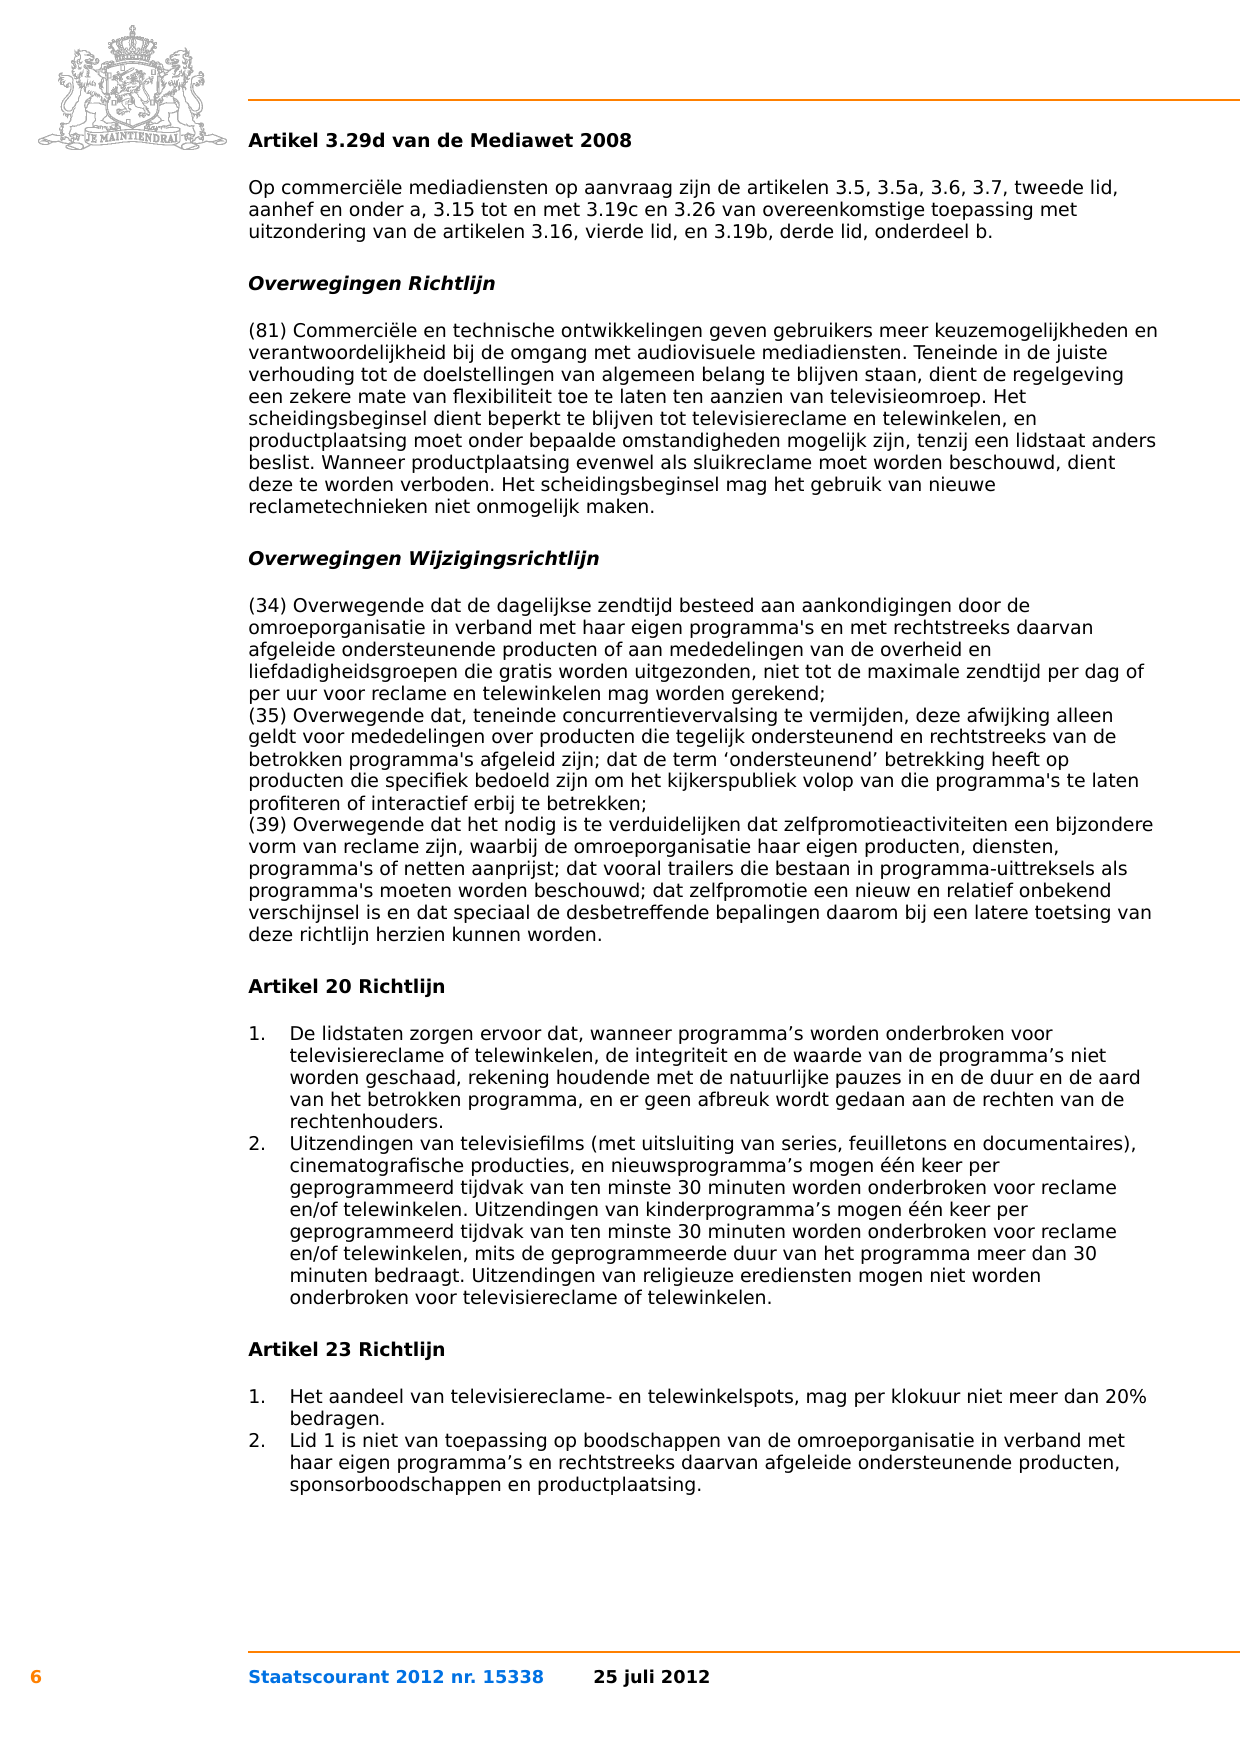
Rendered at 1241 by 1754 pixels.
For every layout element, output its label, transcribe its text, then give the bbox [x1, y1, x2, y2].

text (34) Overwegende dat de dagelijkse zendtijd besteed aan aankondigingen door de omroeporganisatie in verband met haar eigen programma's en met rechtstreeks daarvan afgeleide ondersteunende producten of aan mededelingen van de overheid en liefdadigheidsgroepen die gratis worden uitgezonden, niet tot de maximale zendtijd per dag of per uur voor reclame en telewinkelen mag worden gerekend; [248, 594, 1163, 704]
text Op commerciële mediadiensten op aanvraag zijn de artikelen 3.5, 3.5a, 3.6, 3.7, tweede lid, aanhef en onder a, 3.15 tot en met 3.19c en 3.26 van overeenkomstige toepassing met uitzondering van de artikelen 3.16, vierde lid, en 3.19b, derde lid, onderdeel b. [248, 177, 1163, 243]
text (81) Commerciële en technische ontwikkelingen geven gebruikers meer keuzemogelijkheden en verantwoordelijkheid bij de omgang met audiovisuele mediadiensten. Teneinde in de juiste verhouding tot de doelstellingen van algemeen belang te blijven staan, dient de regelgeving een zekere mate van flexibiliteit toe te laten ten aanzien van televisieomroep. Het scheidingsbeginsel dient beperkt te blijven tot televisiereclame en telewinkelen, en productplaatsing moet onder bepaalde omstandigheden mogelijk zijn, tenzij een lidstaat anders beslist. Wanneer productplaatsing evenwel als sluikreclame moet worden beschouwd, dient deze te worden verboden. Het scheidingsbeginsel mag het gebruik van nieuwe reclametechnieken niet onmogelijk maken. [248, 320, 1163, 518]
subtitle Artikel 20 Richtlijn [248, 976, 1163, 998]
text 1. De lidstaten zorgen ervoor dat, wanneer programma’s worden onderbroken voor televisiereclame of telewinkelen, de integriteit en de waarde van de programma’s niet worden geschaad, rekening houdende met de natuurlijke pauzes in en de duur en de aard van het betrokken programma, en er geen afbreuk wordt gedaan aan de rechten van de rechtenhouders. [248, 1023, 1163, 1133]
subtitle Overwegingen Richtlijn [248, 273, 1163, 295]
text (35) Overwegende dat, teneinde concurrentievervalsing te vermijden, deze afwijking alleen geldt voor mededelingen over producten die tegelijk ondersteunend en rechtstreeks van de betrokken programma's afgeleid zijn; dat de term ‘ondersteunend’ betrekking heeft op producten die specifiek bedoeld zijn om het kijkerspubliek volop van die programma's te laten profiteren of interactief erbij te betrekken; [248, 704, 1163, 814]
text 1. Het aandeel van televisiereclame- en telewinkelspots, mag per klokuur niet meer dan 20% bedragen. [248, 1386, 1163, 1430]
text 2. Lid 1 is niet van toepassing op boodschappen van de omroeporganisatie in verband met haar eigen programma’s en rechtstreeks daarvan afgeleide ondersteunende producten, sponsorboodschappen en productplaatsing. [248, 1430, 1163, 1496]
subtitle Artikel 23 Richtlijn [248, 1339, 1163, 1361]
picture [38, 25, 227, 150]
text 2. Uitzendingen van televisiefilms (met uitsluiting van series, feuilletons en documentaires), cinematografische producties, en nieuwsprogramma’s mogen één keer per geprogrammeerd tijdvak van ten minste 30 minuten worden onderbroken voor reclame en/of telewinkelen. Uitzendingen van kinderprogramma’s mogen één keer per geprogrammeerd tijdvak van ten minste 30 minuten worden onderbroken voor reclame en/of telewinkelen, mits de geprogrammeerde duur van het programma meer dan 30 minuten bedraagt. Uitzendingen van religieuze erediensten mogen niet worden onderbroken voor televisiereclame of telewinkelen. [248, 1133, 1163, 1309]
subtitle Overwegingen Wijzigingsrichtlijn [248, 548, 1163, 569]
subtitle Artikel 3.29d van de Mediawet 2008 [248, 130, 1163, 152]
text (39) Overwegende dat het nodig is te verduidelijken dat zelfpromotieactiviteiten een bijzondere vorm van reclame zijn, waarbij de omroeporganisatie haar eigen producten, diensten, programma's of netten aanprijst; dat vooral trailers die bestaan in programma-uittreksels als programma's moeten worden beschouwd; dat zelfpromotie een nieuw en relatief onbekend verschijnsel is en dat speciaal de desbetreffende bepalingen daarom bij een latere toetsing van deze richtlijn herzien kunnen worden. [248, 814, 1163, 946]
